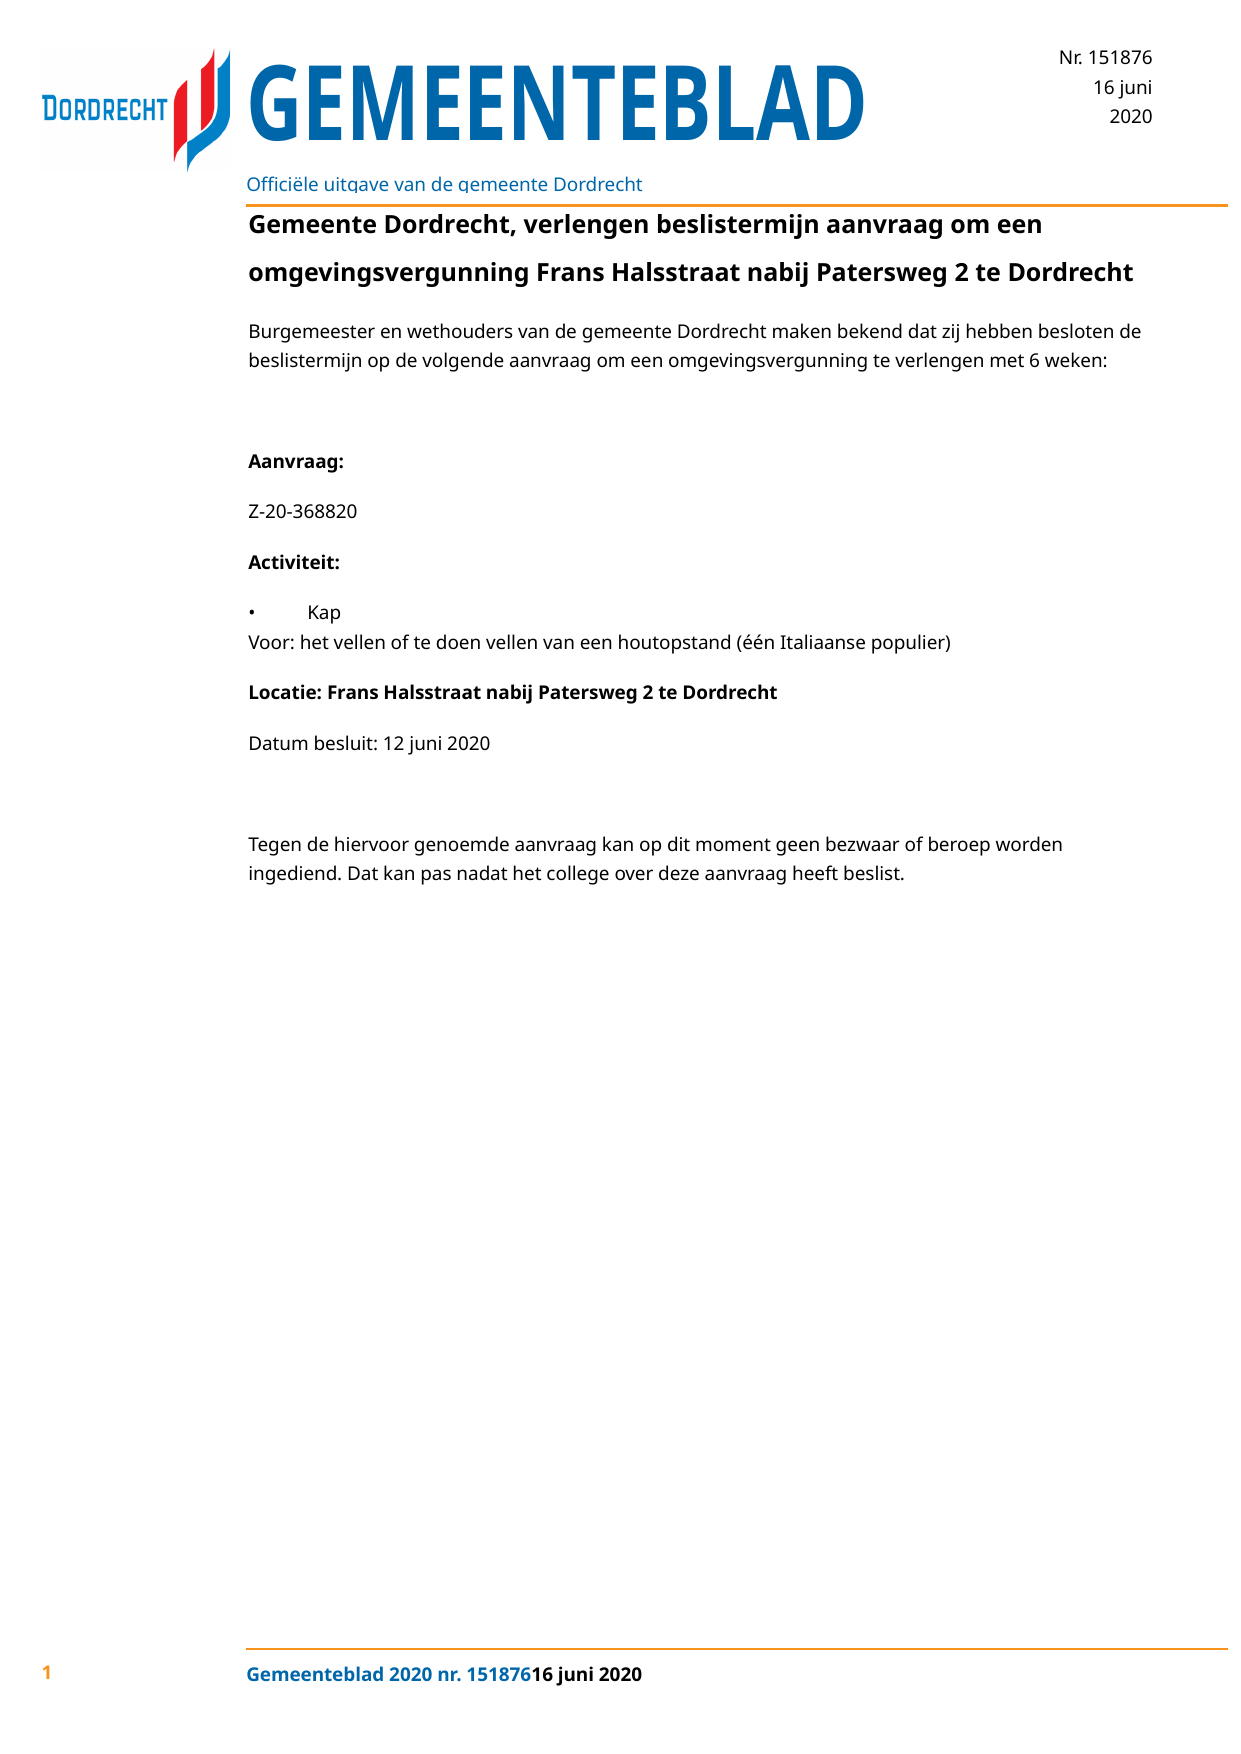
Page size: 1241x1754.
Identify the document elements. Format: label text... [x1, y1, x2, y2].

picture [41, 47, 231, 172]
text Locatie: Frans Halsstraat nabij Patersweg 2 te Dordrecht [248, 679, 1152, 705]
text Burgemeester en wethouders van de gemeente Dordrecht maken bekend dat zij hebben besloten de beslistermijn op de volgende aanvraag om een omgevingsvergunning te verlengen met 6 weken: [248, 318, 1152, 373]
text Gemeente Dordrecht, verlengen beslistermijn aanvraag om een omgevingsvergunning Frans Halsstraat nabij Patersweg 2 te Dordrecht [248, 207, 1152, 288]
text Z-20-368820 [248, 499, 1152, 524]
list Kap [248, 599, 1152, 625]
text Datum besluit: 12 juni 2020 [248, 730, 1152, 756]
text Activiteit: [248, 549, 1152, 575]
text Voor: het vellen of te doen vellen van een houtopstand (één Italiaanse populier) [248, 629, 1152, 655]
text Tegen de hiervoor genoemde aanvraag kan op dit moment geen bezwaar of beroep worden ingediend. Dat kan pas nadat het college over deze aanvraag heeft beslist. [248, 831, 1152, 886]
text Aanvraag: [248, 448, 1152, 474]
